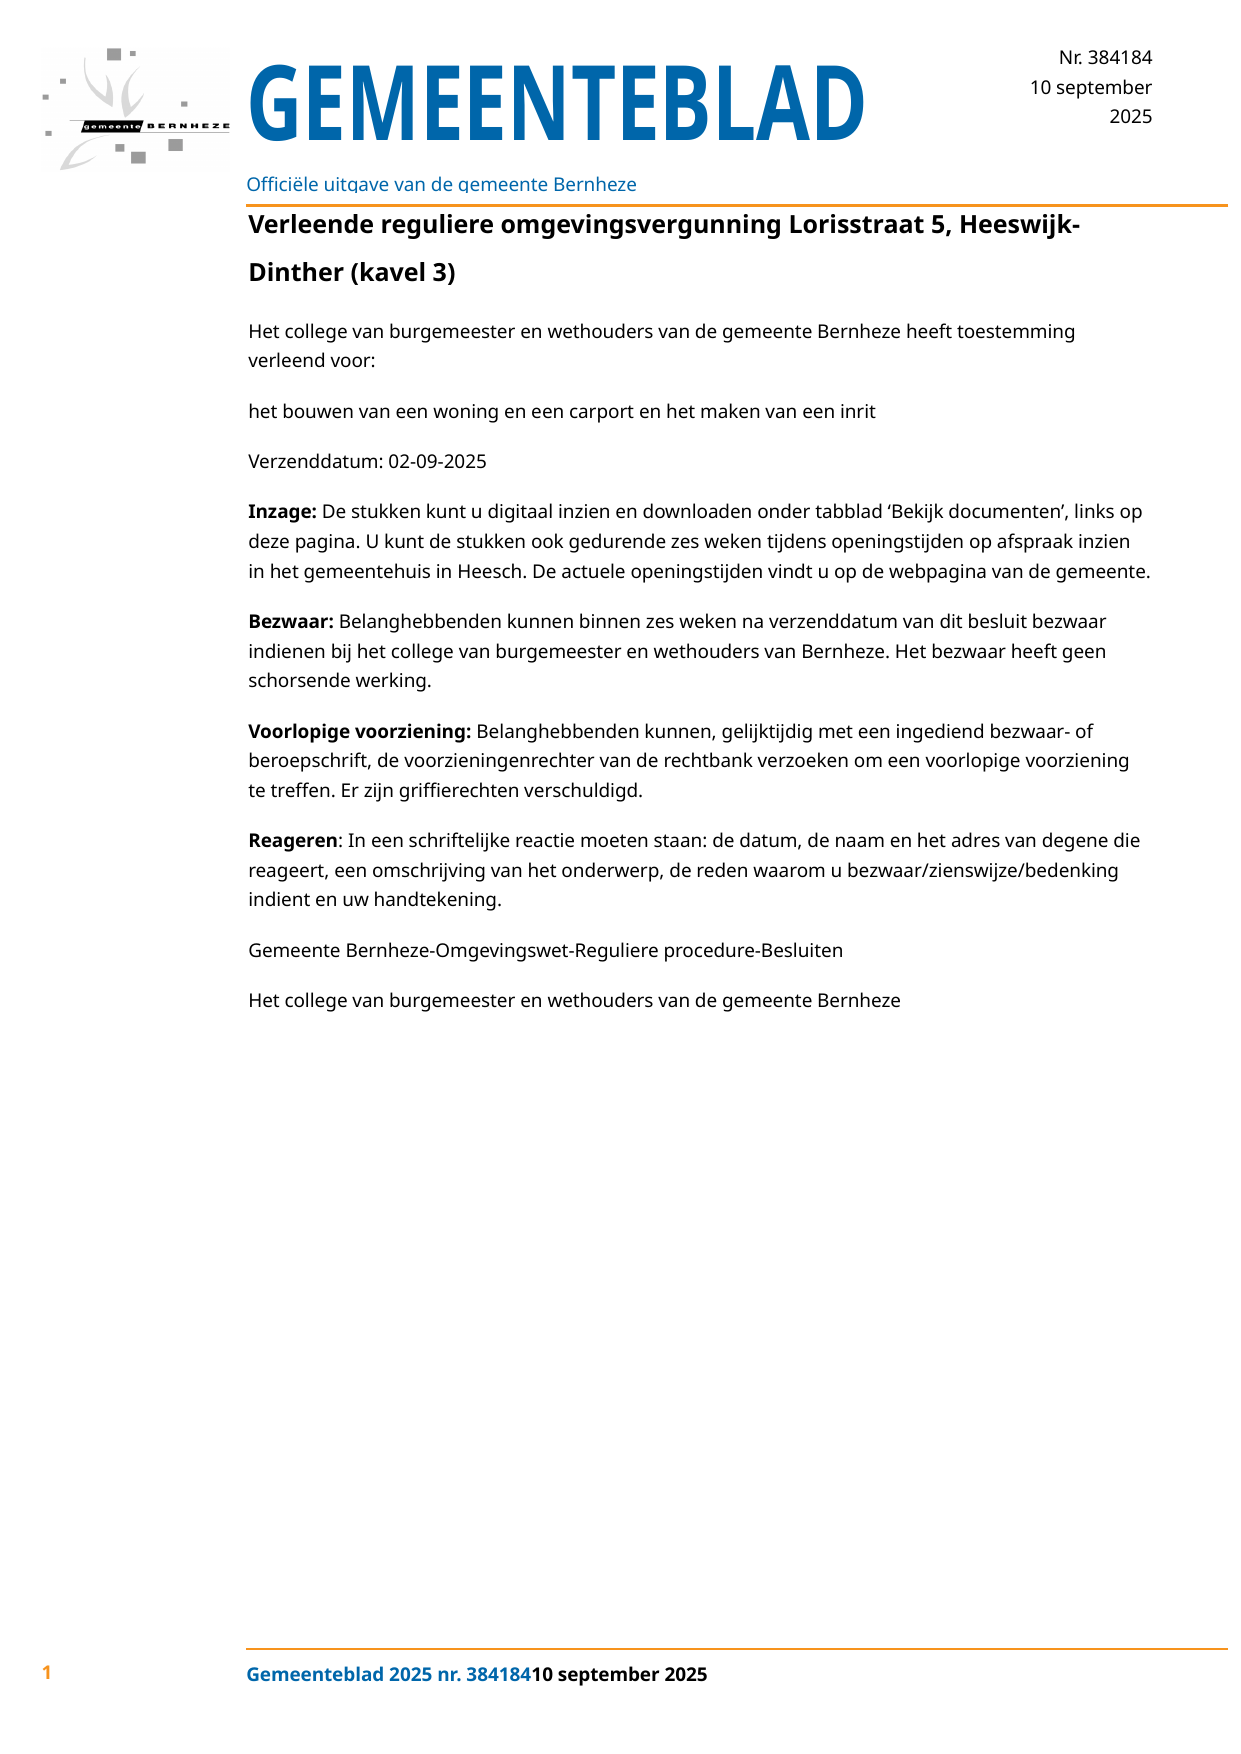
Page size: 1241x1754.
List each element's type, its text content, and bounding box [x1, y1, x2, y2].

text Het college van burgemeester en wethouders van de gemeente Bernheze [248, 987, 1152, 1013]
text Reageren: In een schriftelijke reactie moeten staan: de datum, de naam en het adres van degene die reageert, een omschrijving van het onderwerp, de reden waarom u bezwaar/zienswijze/bedenking indient en uw handtekening. [248, 827, 1152, 912]
text het bouwen van een woning en een carport en het maken van een inrit [248, 398, 1152, 424]
text Gemeente Bernheze-Omgevingswet-Reguliere procedure-Besluiten [248, 937, 1152, 963]
text Inzage: De stukken kunt u digitaal inzien en downloaden onder tabblad ‘Bekijk documenten’, links op deze pagina. U kunt de stukken ook gedurende zes weken tijdens openingstijden op afspraak inzien in het gemeentehuis in Heesch. De actuele openingstijden vindt u op de webpagina van de gemeente. [248, 499, 1152, 584]
text Het college van burgemeester en wethouders van de gemeente Bernheze heeft toestemming verleend voor: [248, 318, 1152, 373]
text Verzenddatum: 02-09-2025 [248, 448, 1152, 474]
picture [41, 47, 231, 172]
text Voorlopige voorziening: Belanghebbenden kunnen, gelijktijdig met een ingediend bezwaar- of beroepschrift, de voorzieningenrechter van de rechtbank verzoeken om een voorlopige voorziening te treffen. Er zijn griffierechten verschuldigd. [248, 718, 1152, 803]
text Bezwaar: Belanghebbenden kunnen binnen zes weken na verzenddatum van dit besluit bezwaar indienen bij het college van burgemeester en wethouders van Bernheze. Het bezwaar heeft geen schorsende werking. [248, 608, 1152, 693]
text Verleende reguliere omgevingsvergunning Lorisstraat 5, Heeswijk-Dinther (kavel 3) [248, 207, 1152, 288]
